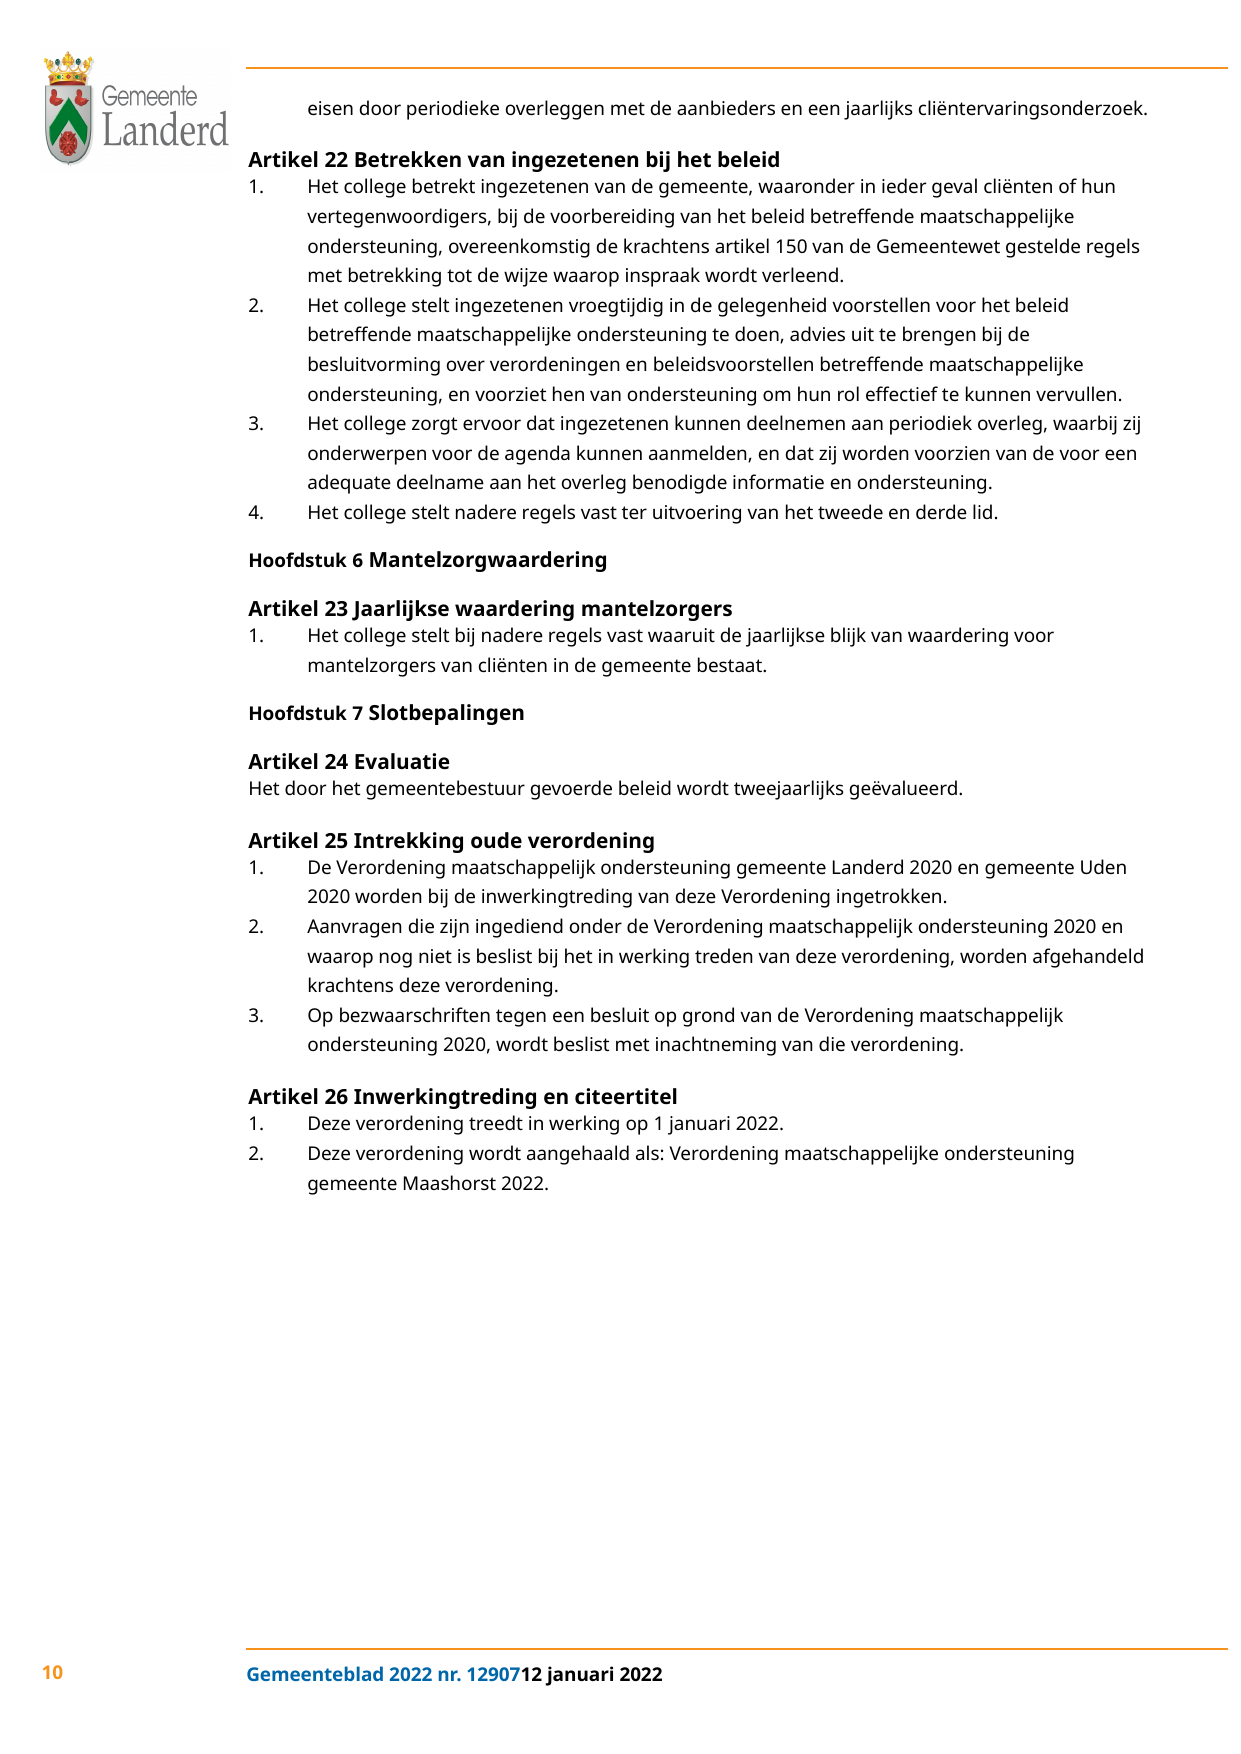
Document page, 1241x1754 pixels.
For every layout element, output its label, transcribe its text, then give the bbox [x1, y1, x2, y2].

text Artikel 22 Betrekken van ingezetenen bij het beleid [248, 145, 1152, 174]
picture [41, 47, 231, 172]
list Het college betrekt ingezetenen van de gemeente, waaronder in ieder geval cliënten of hun vertegenwoordigers, bij de voorbereiding van het beleid betreffende maatschappelijke ondersteuning, overeenkomstig de krachtens artikel 150 van de Gemeentewet gestelde regels met betrekking tot de wijze waarop inspraak wordt verleend. [248, 174, 1152, 288]
text Het door het gemeentebestuur gevoerde beleid wordt tweejaarlijks geëvalueerd. [248, 775, 1152, 801]
list Het college stelt ingezetenen vroegtijdig in de gelegenheid voorstellen voor het beleid betreffende maatschappelijke ondersteuning te doen, advies uit te brengen bij de besluitvorming over verordeningen en beleidsvoorstellen betreffende maatschappelijke ondersteuning, en voorziet hen van ondersteuning om hun rol effectief te kunnen vervullen. [248, 292, 1152, 406]
text Hoofdstuk 6 Mantelzorgwaardering [248, 545, 1152, 573]
list Aanvragen die zijn ingediend onder de Verordening maatschappelijk ondersteuning 2020 en waarop nog niet is beslist bij het in werking treden van deze verordening, worden afgehandeld krachtens deze verordening. [248, 913, 1152, 998]
text Artikel 25 Intrekking oude verordening [248, 826, 1152, 854]
list Het college zorgt ervoor dat ingezetenen kunnen deelnemen aan periodiek overleg, waarbij zij onderwerpen voor de agenda kunnen aanmelden, en dat zij worden voorzien van de voor een adequate deelname aan het overleg benodigde informatie en ondersteuning. [248, 410, 1152, 495]
text Artikel 26 Inwerkingtreding en citeertitel [248, 1082, 1152, 1111]
list Het college stelt bij nadere regels vast waaruit de jaarlijkse blijk van waardering voor mantelzorgers van cliënten in de gemeente bestaat. [248, 622, 1152, 678]
list Deze verordening treedt in werking op 1 januari 2022. [248, 1111, 1152, 1136]
list Deze verordening wordt aangehaald als: Verordening maatschappelijke ondersteuning gemeente Maashorst 2022. [248, 1140, 1152, 1195]
list Op bezwaarschriften tegen een besluit op grond van de Verordening maatschappelijk ondersteuning 2020, wordt beslist met inachtneming van die verordening. [248, 1002, 1152, 1057]
list De Verordening maatschappelijk ondersteuning gemeente Landerd 2020 en gemeente Uden 2020 worden bij de inwerkingtreding van deze Verordening ingetrokken. [248, 854, 1152, 909]
text Artikel 23 Jaarlijkse waardering mantelzorgers [248, 594, 1152, 622]
list eisen door periodieke overleggen met de aanbieders en een jaarlijks cliëntervaringsonderzoek. [248, 95, 1152, 121]
text Artikel 24 Evaluatie [248, 747, 1152, 775]
list Het college stelt nadere regels vast ter uitvoering van het tweede en derde lid. [248, 499, 1152, 525]
text Hoofdstuk 7 Slotbepalingen [248, 698, 1152, 726]
